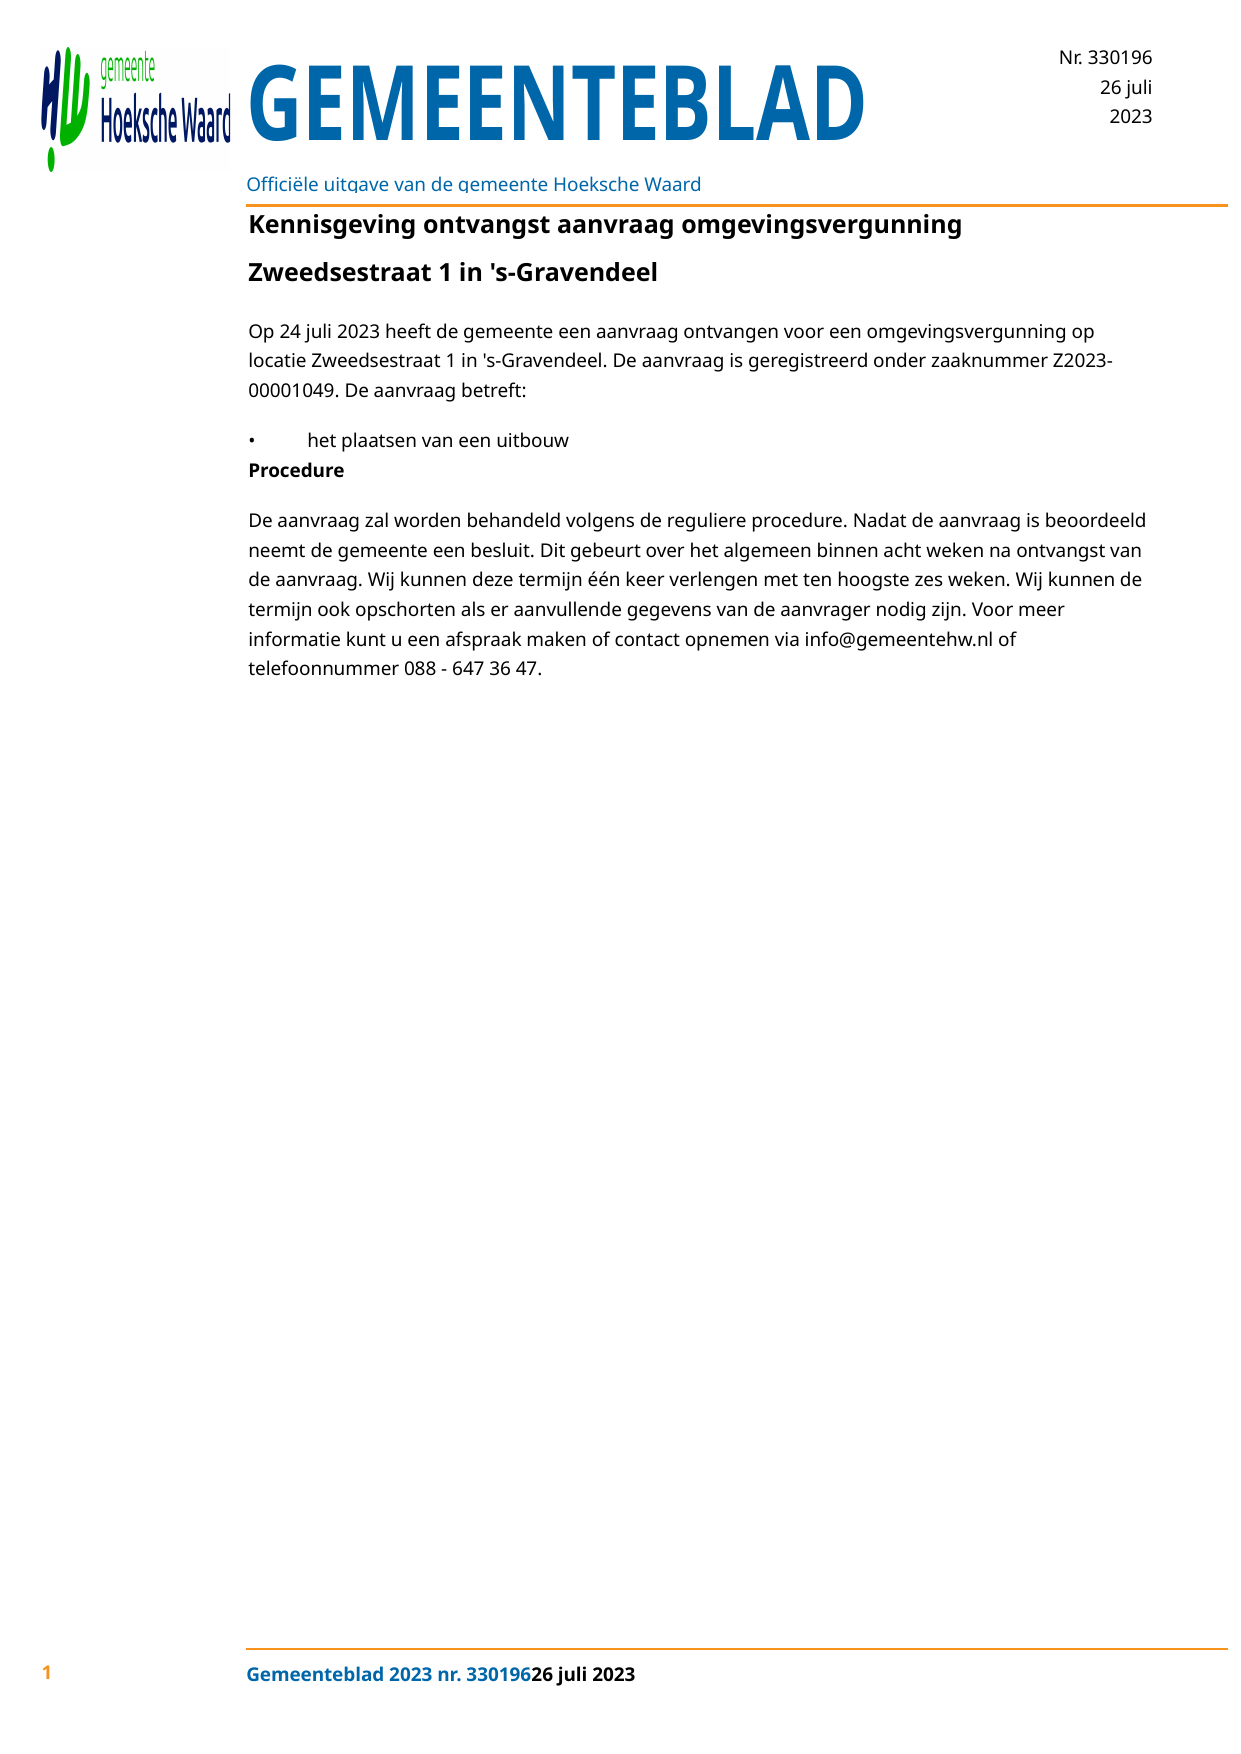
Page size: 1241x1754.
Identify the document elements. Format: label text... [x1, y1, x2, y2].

picture [41, 47, 231, 172]
text Kennisgeving ontvangst aanvraag omgevingsvergunning Zweedsestraat 1 in 's-Gravendeel [248, 207, 1152, 288]
list het plaatsen van een uitbouw [248, 427, 1152, 453]
text De aanvraag zal worden behandeld volgens de reguliere procedure. Nadat de aanvraag is beoordeeld neemt de gemeente een besluit. Dit gebeurt over het algemeen binnen acht weken na ontvangst van de aanvraag. Wij kunnen deze termijn één keer verlengen met ten hoogste zes weken. Wij kunnen de termijn ook opschorten als er aanvullende gegevens van de aanvrager nodig zijn. Voor meer informatie kunt u een afspraak maken of contact opnemen via info@gemeentehw.nl of telefoonnummer 088 - 647 36 47. [248, 507, 1152, 681]
text Op 24 juli 2023 heeft de gemeente een aanvraag ontvangen voor een omgevingsvergunning op locatie Zweedsestraat 1 in 's-Gravendeel. De aanvraag is geregistreerd onder zaaknummer Z2023-00001049. De aanvraag betreft: [248, 318, 1152, 403]
text Procedure [248, 457, 1152, 483]
